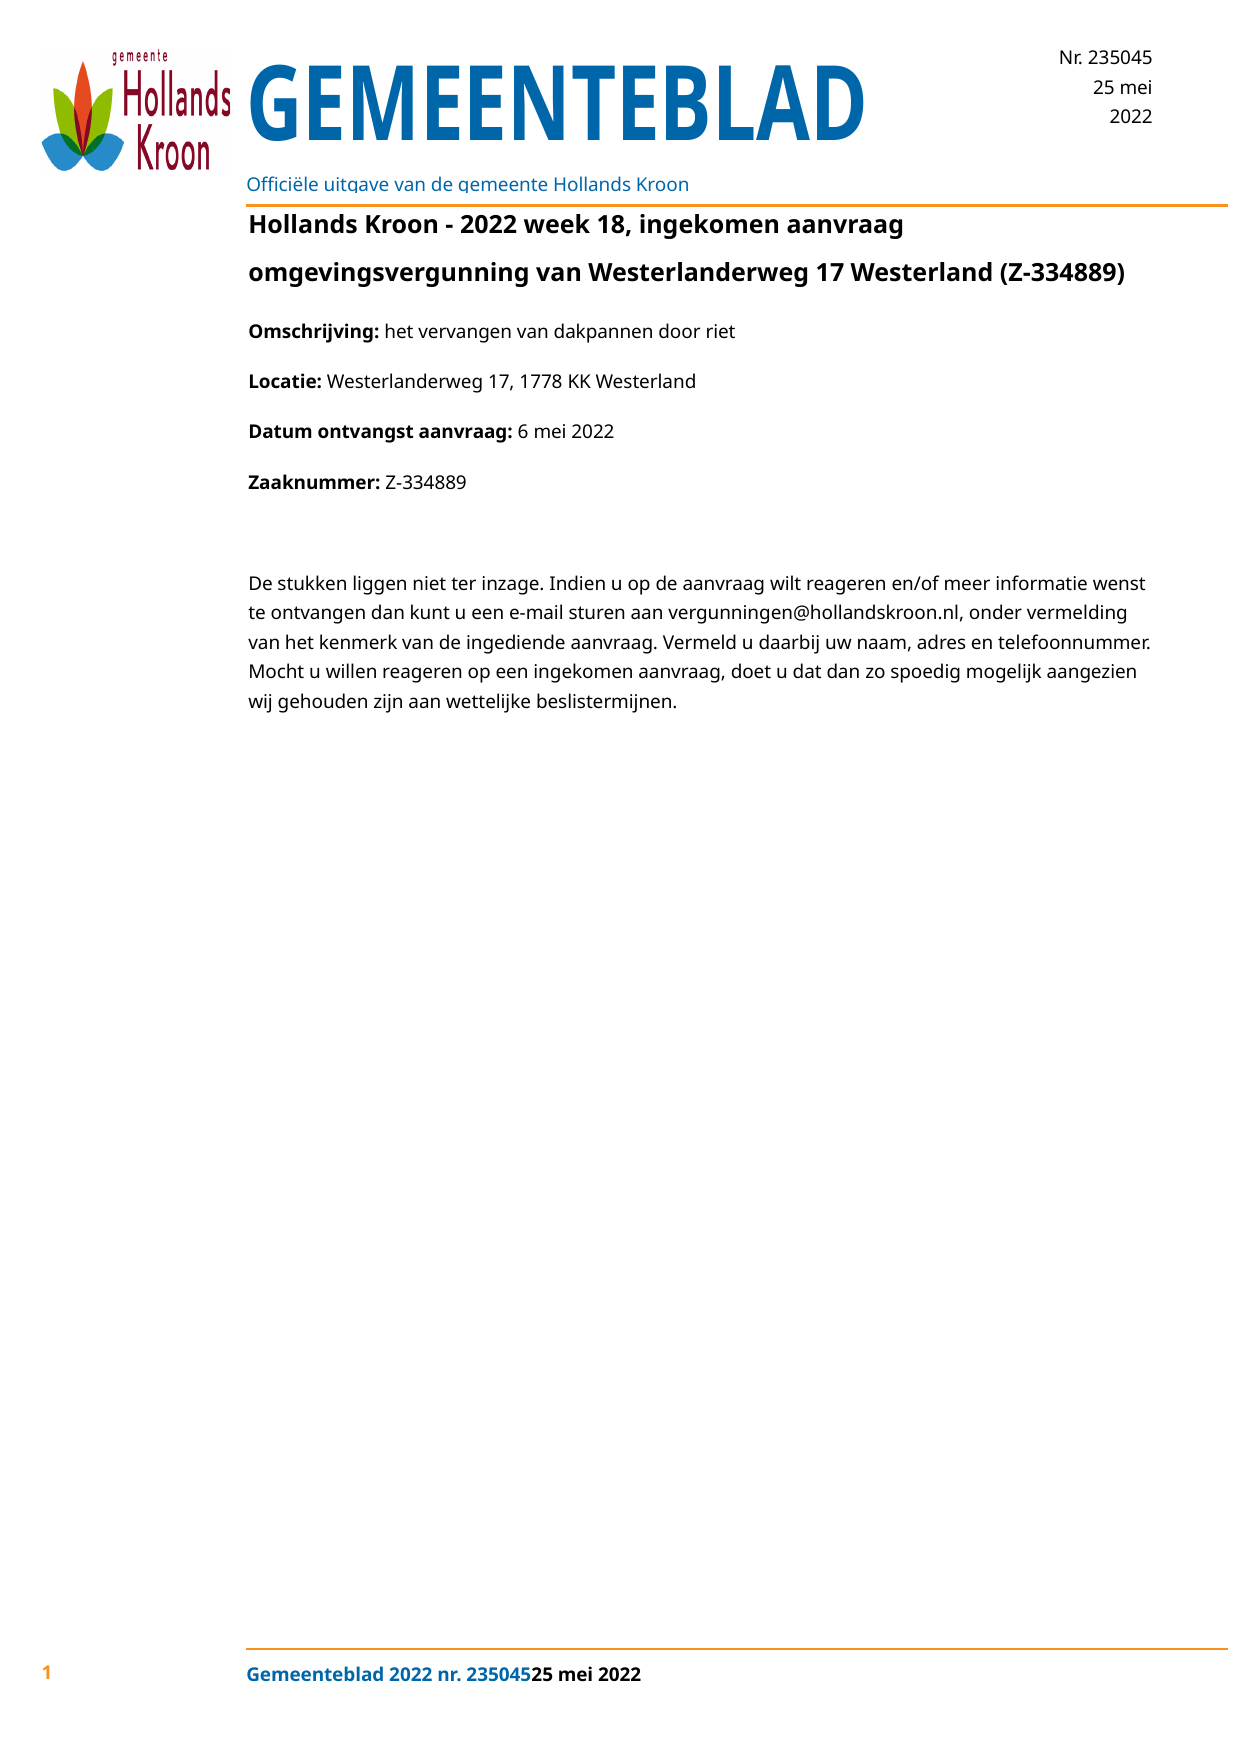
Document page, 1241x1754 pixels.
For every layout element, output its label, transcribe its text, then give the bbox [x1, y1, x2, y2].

text Hollands Kroon - 2022 week 18, ingekomen aanvraag omgevingsvergunning van Westerlanderweg 17 Westerland (Z-334889) [248, 207, 1152, 288]
text Locatie: Westerlanderweg 17, 1778 KK Westerland [248, 368, 1152, 394]
picture [41, 47, 231, 172]
text Omschrijving: het vervangen van dakpannen door riet [248, 318, 1152, 344]
text De stukken liggen niet ter inzage. Indien u op de aanvraag wilt reageren en/of meer informatie wenst te ontvangen dan kunt u een e-mail sturen aan vergunningen@hollandskroon.nl, onder vermelding van het kenmerk van de ingediende aanvraag. Vermeld u daarbij uw naam, adres en telefoonnummer. Mocht u willen reageren op een ingekomen aanvraag, doet u dat dan zo spoedig mogelijk aangezien wij gehouden zijn aan wettelijke beslistermijnen. [248, 570, 1152, 714]
text Zaaknummer: Z-334889 [248, 469, 1152, 495]
text Datum ontvangst aanvraag: 6 mei 2022 [248, 419, 1152, 444]
